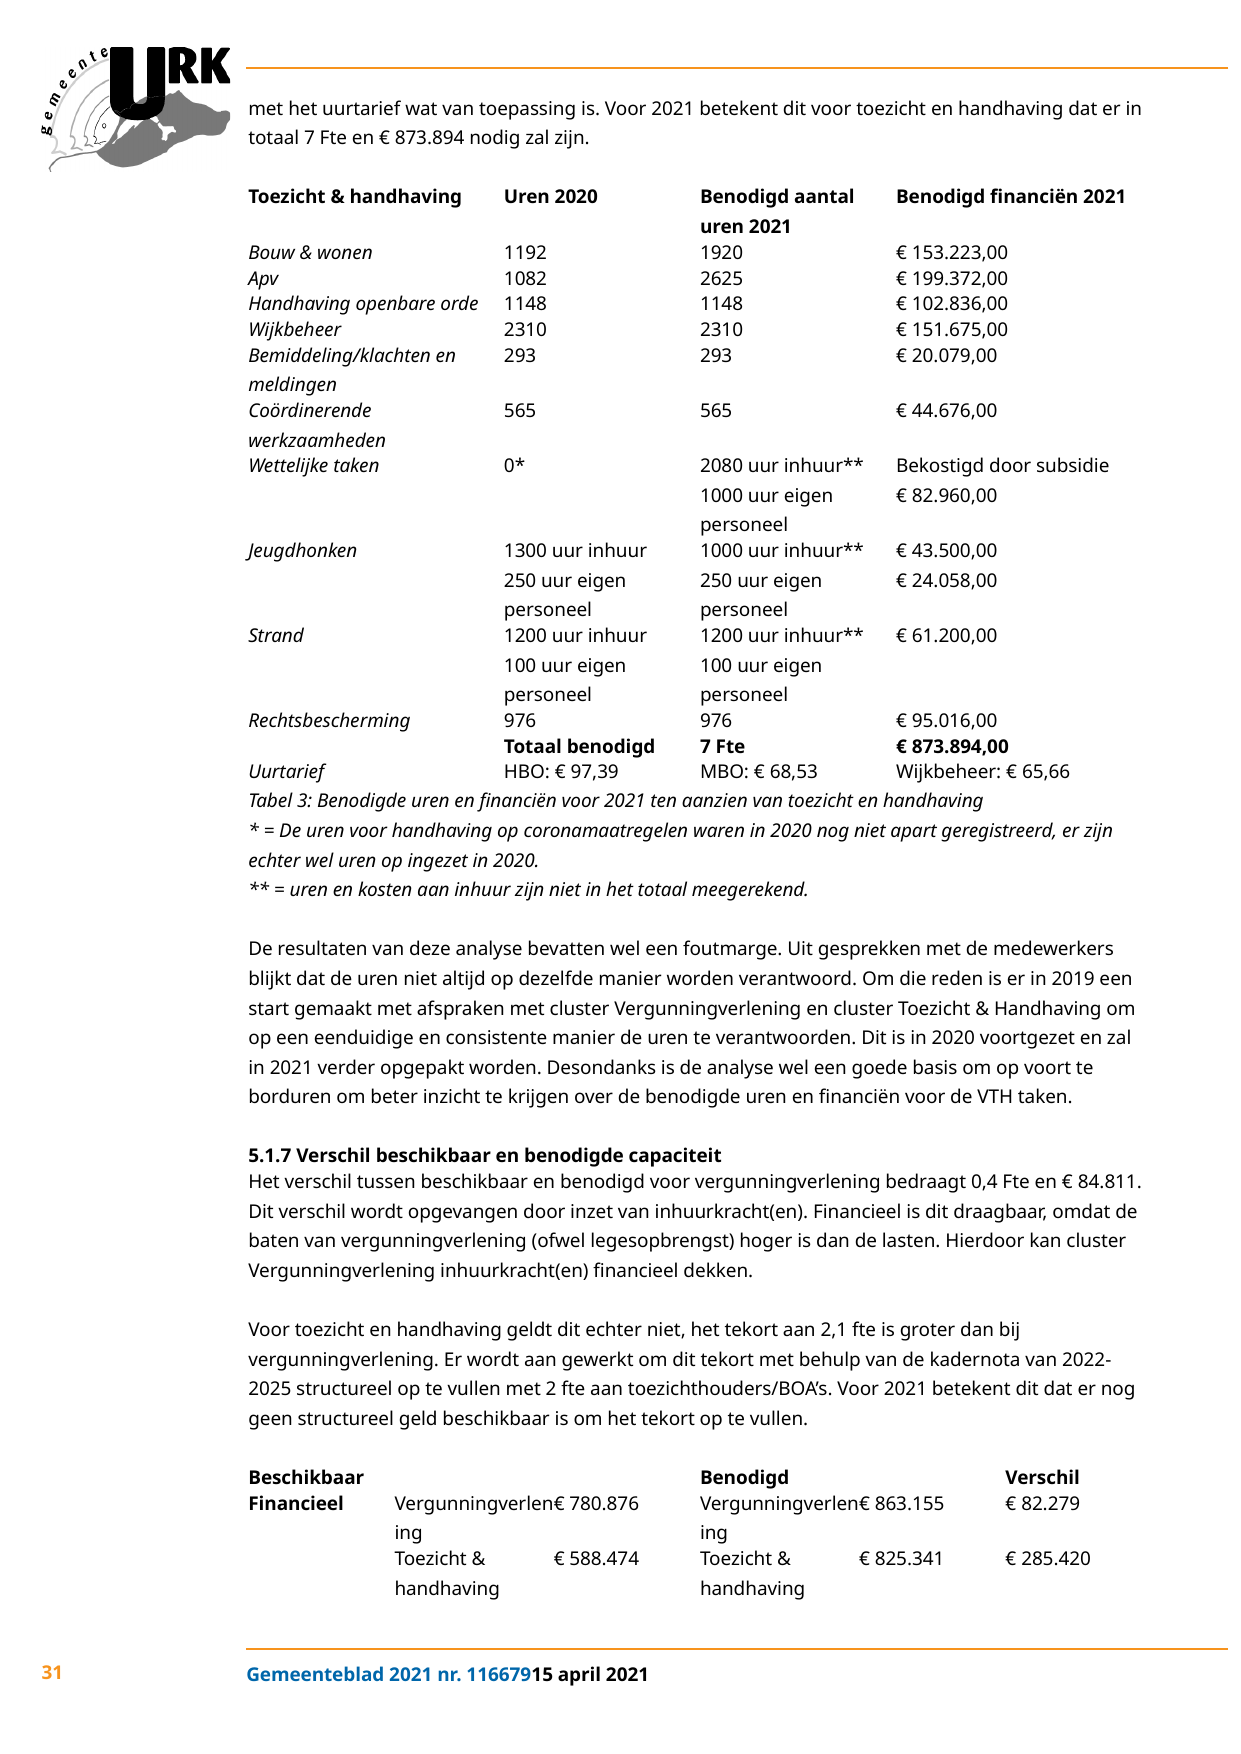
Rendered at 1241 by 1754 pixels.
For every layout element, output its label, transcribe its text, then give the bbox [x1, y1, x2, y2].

table_cell Vergunningverlening [394, 1490, 553, 1545]
table_cell Uurtarief [248, 759, 504, 784]
table_cell Handhaving openbare orde [248, 290, 504, 316]
table_header Benodigd [700, 1464, 1005, 1490]
table_cell Toezicht & handhaving [394, 1545, 553, 1601]
text met het uurtarief wat van toepassing is. Voor 2021 betekent dit voor toezicht en handhaving dat er in totaal 7 Fte en € 873.894 nodig zal zijn. [248, 95, 1152, 150]
table_cell € 43.500,00 € 24.058,00 [896, 538, 1152, 622]
table_cell € 95.016,00 [896, 707, 1152, 733]
table_cell 1000 uur inhuur** 250 uur eigen personeel [700, 538, 896, 622]
table_cell 2625 [700, 265, 896, 290]
table_cell 976 [700, 707, 896, 733]
text De resultaten van deze analyse bevatten wel een foutmarge. Uit gesprekken met de medewerkers blijkt dat de uren niet altijd op dezelfde manier worden verantwoord. Om die reden is er in 2019 een start gemaakt met afspraken met cluster Vergunningverlening en cluster Toezicht & Handhaving om op een eenduidige en consistente manier de uren te verantwoorden. Dit is in 2020 voortgezet en zal in 2021 verder opgepakt worden. Desondanks is de analyse wel een goede basis om op voort te borduren om beter inzicht te krijgen over de benodigde uren en financiën voor de VTH taken. [248, 936, 1152, 1109]
text ** = uren en kosten aan inhuur zijn niet in het totaal meegerekend. [248, 876, 1152, 902]
table_cell 0* [504, 453, 700, 537]
table_cell € 151.675,00 [896, 316, 1152, 342]
picture [41, 47, 231, 172]
table_cell € 588.474 [554, 1545, 700, 1601]
table_cell € 61.200,00 [896, 622, 1152, 707]
table_cell € 199.372,00 [896, 265, 1152, 290]
table_cell Wettelijke taken [248, 453, 504, 537]
table_cell 565 [700, 397, 896, 452]
table_cell 293 [700, 342, 896, 397]
table_cell Jeugdhonken [248, 538, 504, 622]
table_cell 565 [504, 397, 700, 452]
table_cell Toezicht & handhaving [700, 1545, 859, 1601]
table_cell 2080 uur inhuur** 1000 uur eigen personeel [700, 453, 896, 537]
table_cell Totaal benodigd [504, 733, 700, 759]
table_cell € 285.420 [1005, 1545, 1152, 1601]
table_cell Apv [248, 265, 504, 290]
table_header Benodigd aantal uren 2021 [700, 184, 896, 239]
table_cell 1200 uur inhuur 100 uur eigen personeel [504, 622, 700, 707]
table_cell 1148 [504, 290, 700, 316]
table_cell 1192 [504, 239, 700, 265]
table_cell HBO: € 97,39 [504, 759, 700, 784]
table_cell Rechtsbescherming [248, 707, 504, 733]
table_cell € 102.836,00 [896, 290, 1152, 316]
table_cell Financieel [248, 1490, 394, 1601]
text Tabel 3: Benodigde uren en financiën voor 2021 ten aanzien van toezicht en handhaving [248, 788, 1152, 813]
table_cell [248, 733, 504, 759]
table_cell Bouw & wonen [248, 239, 504, 265]
text Het verschil tussen beschikbaar en benodigd voor vergunningverlening bedraagt 0,4 Fte en € 84.811. Dit verschil wordt opgevangen door inzet van inhuurkracht(en). Financieel is dit draagbaar, omdat de baten van vergunningverlening (ofwel legesopbrengst) hoger is dan de lasten. Hierdoor kan cluster Vergunningverlening inhuurkracht(en) financieel dekken. [248, 1168, 1152, 1283]
table_cell 293 [504, 342, 700, 397]
table_header Uren 2020 [504, 184, 700, 239]
table_cell € 780.876 [554, 1490, 700, 1545]
table_header Toezicht & handhaving [248, 184, 504, 239]
table_cell € 873.894,00 [896, 733, 1152, 759]
table_cell € 153.223,00 [896, 239, 1152, 265]
table_header Benodigd financiën 2021 [896, 184, 1152, 239]
table_cell 976 [504, 707, 700, 733]
text 5.1.7 Verschil beschikbaar en benodigde capaciteit [248, 1143, 1152, 1168]
table_cell Wijkbeheer: € 65,66 [896, 759, 1152, 784]
table_cell Coördinerende werkzaamheden [248, 397, 504, 452]
table_cell 1920 [700, 239, 896, 265]
text Voor toezicht en handhaving geldt dit echter niet, het tekort aan 2,1 fte is groter dan bij vergunningverlening. Er wordt aan gewerkt om dit tekort met behulp van de kadernota van 2022-2025 structureel op te vullen met 2 fte aan toezichthouders/BOA’s. Voor 2021 betekent dit dat er nog geen structureel geld beschikbaar is om het tekort op te vullen. [248, 1316, 1152, 1431]
table_cell 7 Fte [700, 733, 896, 759]
table_cell 2310 [504, 316, 700, 342]
table_cell € 20.079,00 [896, 342, 1152, 397]
table_cell Bekostigd door subsidie € 82.960,00 [896, 453, 1152, 537]
table_cell 1082 [504, 265, 700, 290]
text * = De uren voor handhaving op coronamaatregelen waren in 2020 nog niet apart geregistreerd, er zijn echter wel uren op ingezet in 2020. [248, 817, 1152, 872]
table_cell Bemiddeling/klachten en meldingen [248, 342, 504, 397]
table_cell € 825.341 [859, 1545, 1005, 1601]
table_header Beschikbaar [248, 1464, 700, 1490]
table_cell € 863.155 [859, 1490, 1005, 1545]
table_cell MBO: € 68,53 [700, 759, 896, 784]
table_cell 1300 uur inhuur 250 uur eigen personeel [504, 538, 700, 622]
table_cell 1200 uur inhuur** 100 uur eigen personeel [700, 622, 896, 707]
table_cell 1148 [700, 290, 896, 316]
table_header Verschil [1005, 1464, 1152, 1490]
table_cell Strand [248, 622, 504, 707]
table_cell 2310 [700, 316, 896, 342]
table_cell € 44.676,00 [896, 397, 1152, 452]
table_cell Vergunningverlening [700, 1490, 859, 1545]
table_cell € 82.279 [1005, 1490, 1152, 1545]
table_cell Wijkbeheer [248, 316, 504, 342]
